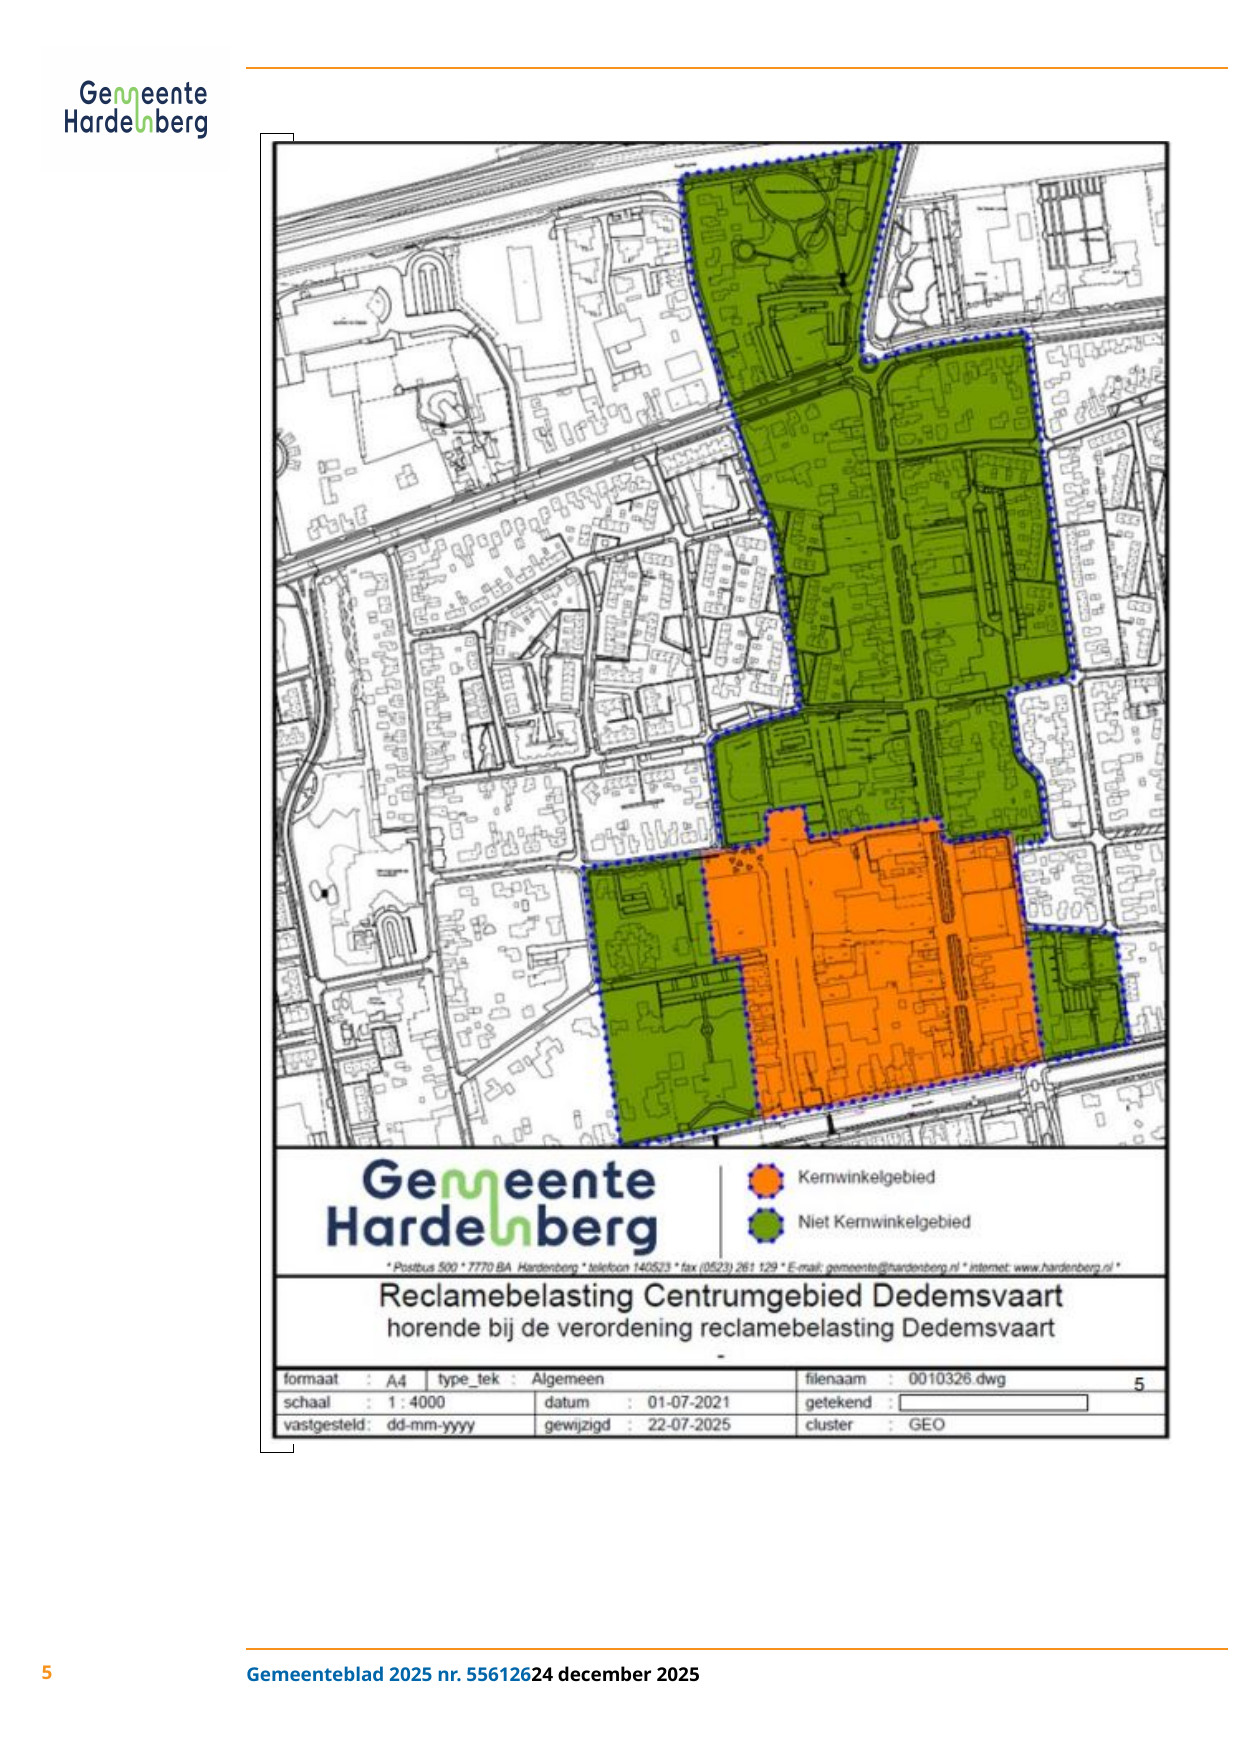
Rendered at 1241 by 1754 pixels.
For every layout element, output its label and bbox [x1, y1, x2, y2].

picture [268, 141, 1173, 1444]
picture [41, 47, 231, 172]
